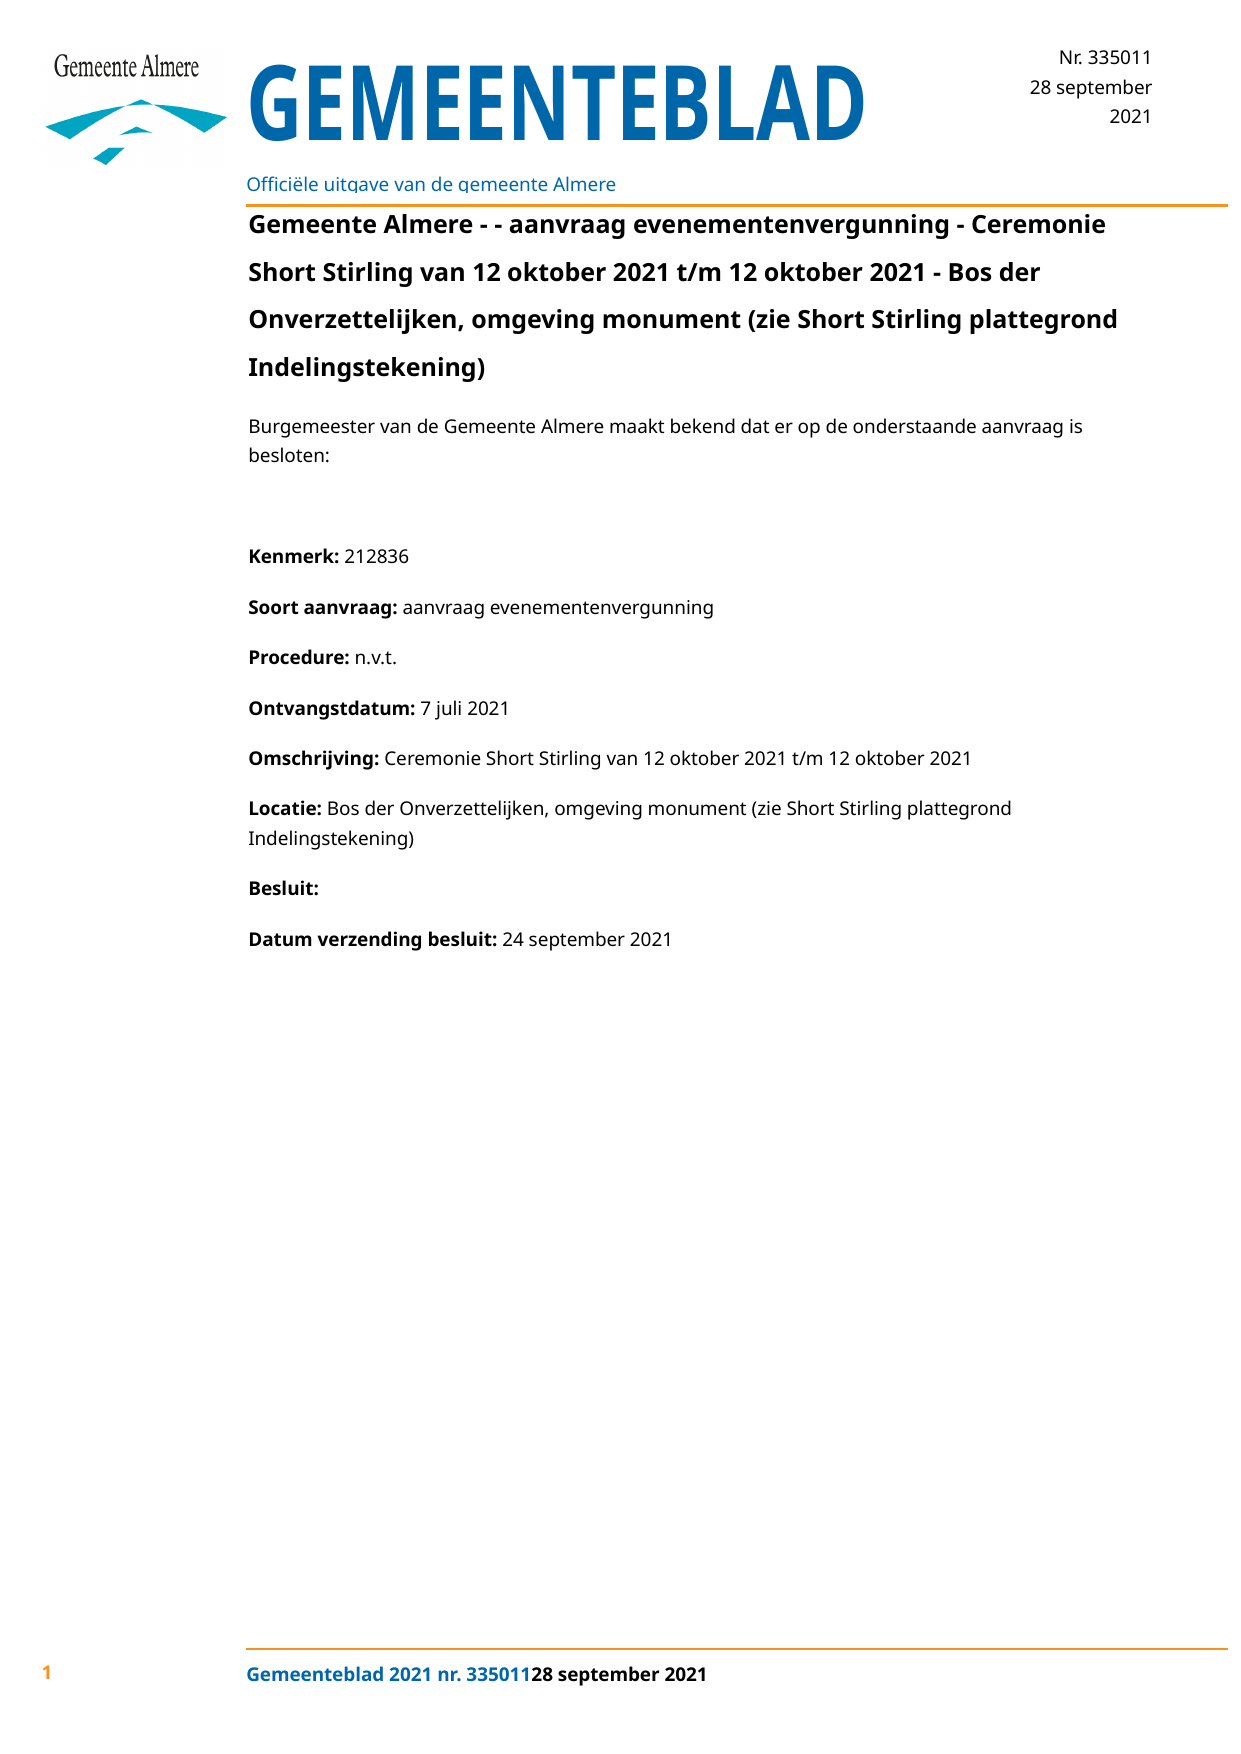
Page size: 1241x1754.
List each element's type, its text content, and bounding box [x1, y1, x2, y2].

text Kenmerk: 212836 [248, 543, 1152, 569]
text Gemeente Almere - - aanvraag evenementenvergunning - Ceremonie Short Stirling van 12 oktober 2021 t/m 12 oktober 2021 - Bos der Onverzettelijken, omgeving monument (zie Short Stirling plattegrond Indelingstekening) [248, 207, 1152, 384]
text Besluit: [248, 876, 1152, 901]
text Procedure: n.v.t. [248, 644, 1152, 670]
picture [41, 47, 231, 172]
text Locatie: Bos der Onverzettelijken, omgeving monument (zie Short Stirling plattegrond Indelingstekening) [248, 796, 1152, 851]
text Datum verzending besluit: 24 september 2021 [248, 926, 1152, 952]
text Ontvangstdatum: 7 juli 2021 [248, 695, 1152, 721]
text Burgemeester van de Gemeente Almere maakt bekend dat er op de onderstaande aanvraag is besloten: [248, 413, 1152, 468]
text Soort aanvraag: aanvraag evenementenvergunning [248, 594, 1152, 620]
text Omschrijving: Ceremonie Short Stirling van 12 oktober 2021 t/m 12 oktober 2021 [248, 745, 1152, 771]
